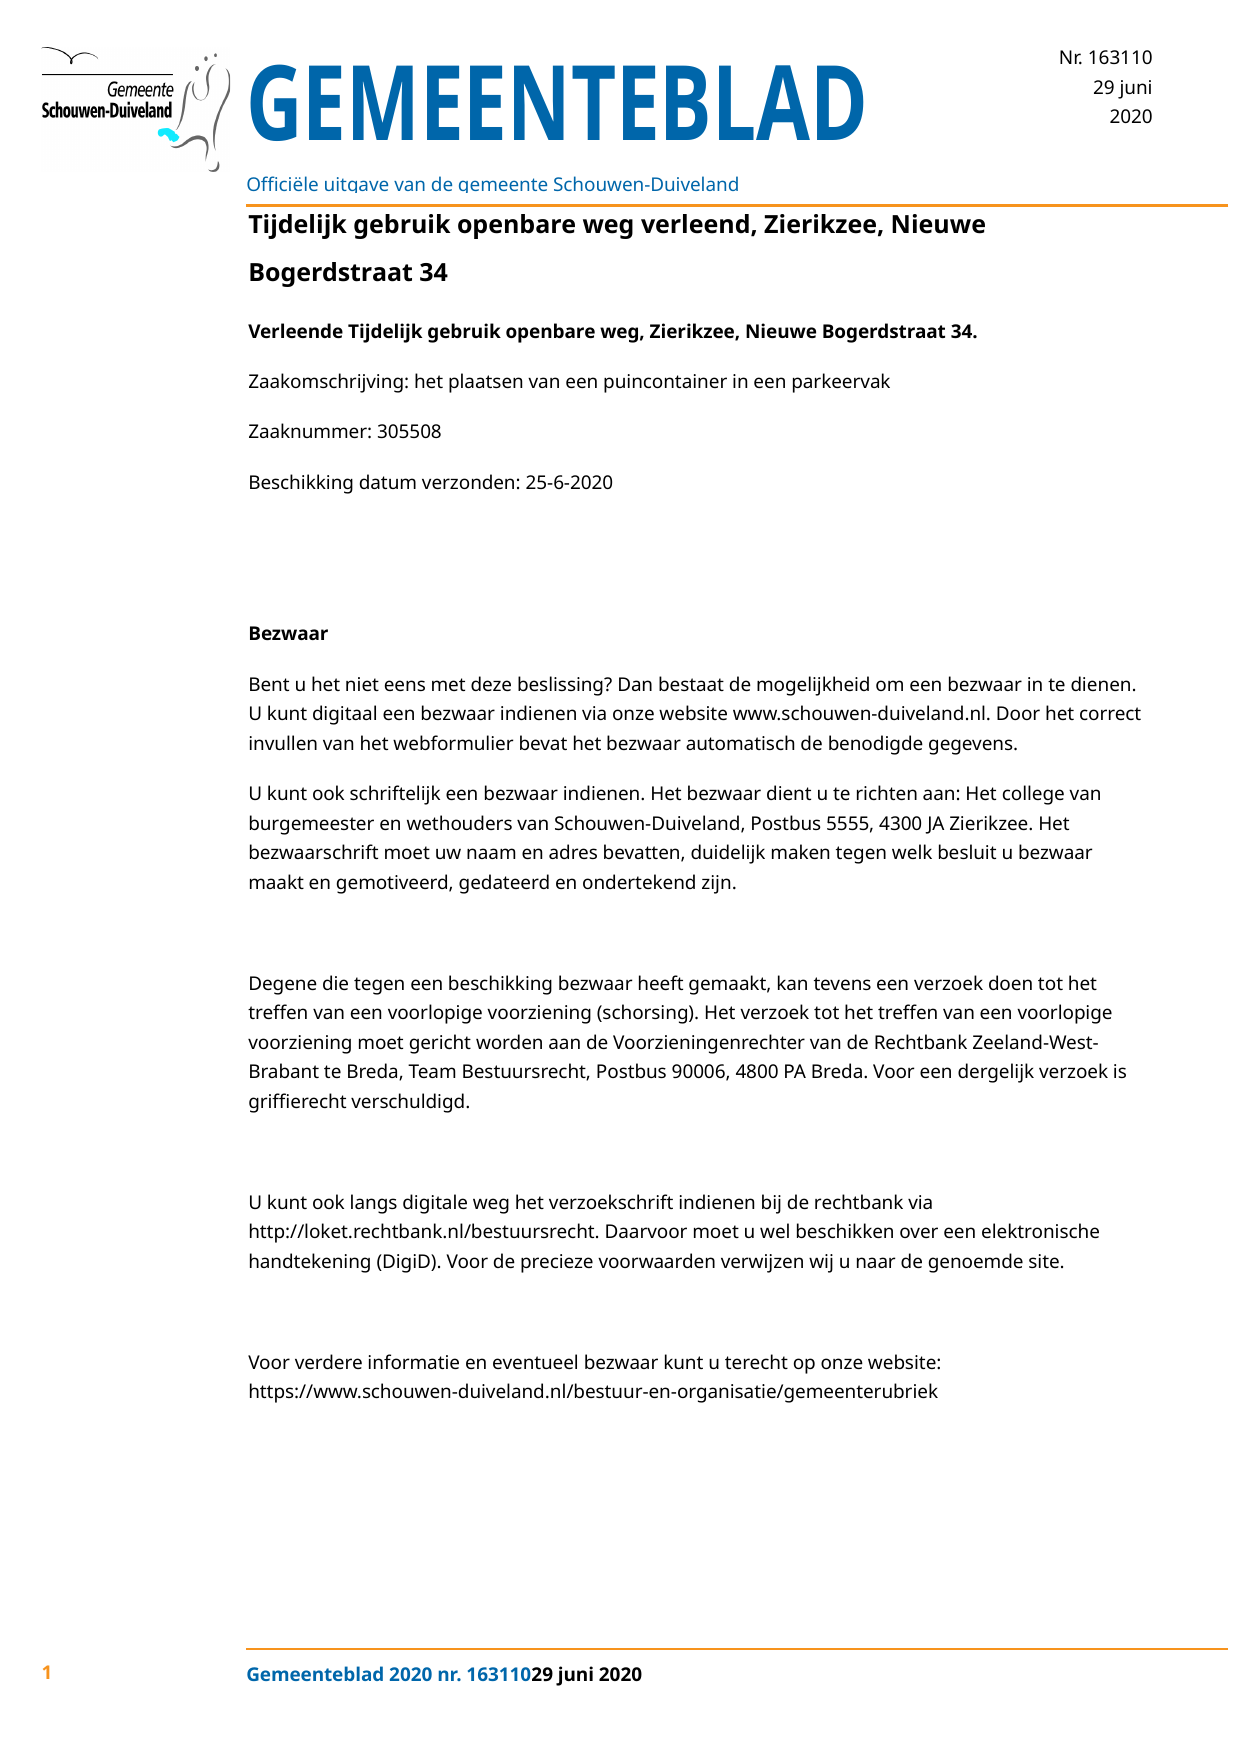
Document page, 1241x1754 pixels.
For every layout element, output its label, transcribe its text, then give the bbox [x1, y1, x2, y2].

text Verleende Tijdelijk gebruik openbare weg, Zierikzee, Nieuwe Bogerdstraat 34. [248, 318, 1152, 344]
picture [41, 47, 231, 172]
text Voor verdere informatie en eventueel bezwaar kunt u terecht op onze website: https://www.schouwen-duiveland.nl/bestuur-en-organisatie/gemeenterubriek [248, 1349, 1152, 1404]
text U kunt ook langs digitale weg het verzoekschrift indienen bij de rechtbank via http://loket.rechtbank.nl/bestuursrecht. Daarvoor moet u wel beschikken over een elektronische handtekening (DigiD). Voor de precieze voorwaarden verwijzen wij u naar de genoemde site. [248, 1189, 1152, 1274]
text Beschikking datum verzonden: 25-6-2020 [248, 469, 1152, 495]
text Bent u het niet eens met deze beslissing? Dan bestaat de mogelijkheid om een bezwaar in te dienen. U kunt digitaal een bezwaar indienen via onze website www.schouwen-duiveland.nl. Door het correct invullen van het webformulier bevat het bezwaar automatisch de benodigde gegevens. [248, 671, 1152, 756]
text Zaakomschrijving: het plaatsen van een puincontainer in een parkeervak [248, 368, 1152, 394]
text Bezwaar [248, 620, 1152, 646]
text Degene die tegen een beschikking bezwaar heeft gemaakt, kan tevens een verzoek doen tot het treffen van een voorlopige voorziening (schorsing). Het verzoek tot het treffen van een voorlopige voorziening moet gericht worden aan de Voorzieningenrechter van de Rechtbank Zeeland-West-Brabant te Breda, Team Bestuursrecht, Postbus 90006, 4800 PA Breda. Voor een dergelijk verzoek is griffierecht verschuldigd. [248, 970, 1152, 1114]
text Tijdelijk gebruik openbare weg verleend, Zierikzee, Nieuwe Bogerdstraat 34 [248, 207, 1152, 288]
text U kunt ook schriftelijk een bezwaar indienen. Het bezwaar dient u te richten aan: Het college van burgemeester en wethouders van Schouwen-Duiveland, Postbus 5555, 4300 JA Zierikzee. Het bezwaarschrift moet uw naam en adres bevatten, duidelijk maken tegen welk besluit u bezwaar maakt en gemotiveerd, gedateerd en ondertekend zijn. [248, 780, 1152, 895]
text Zaaknummer: 305508 [248, 419, 1152, 444]
